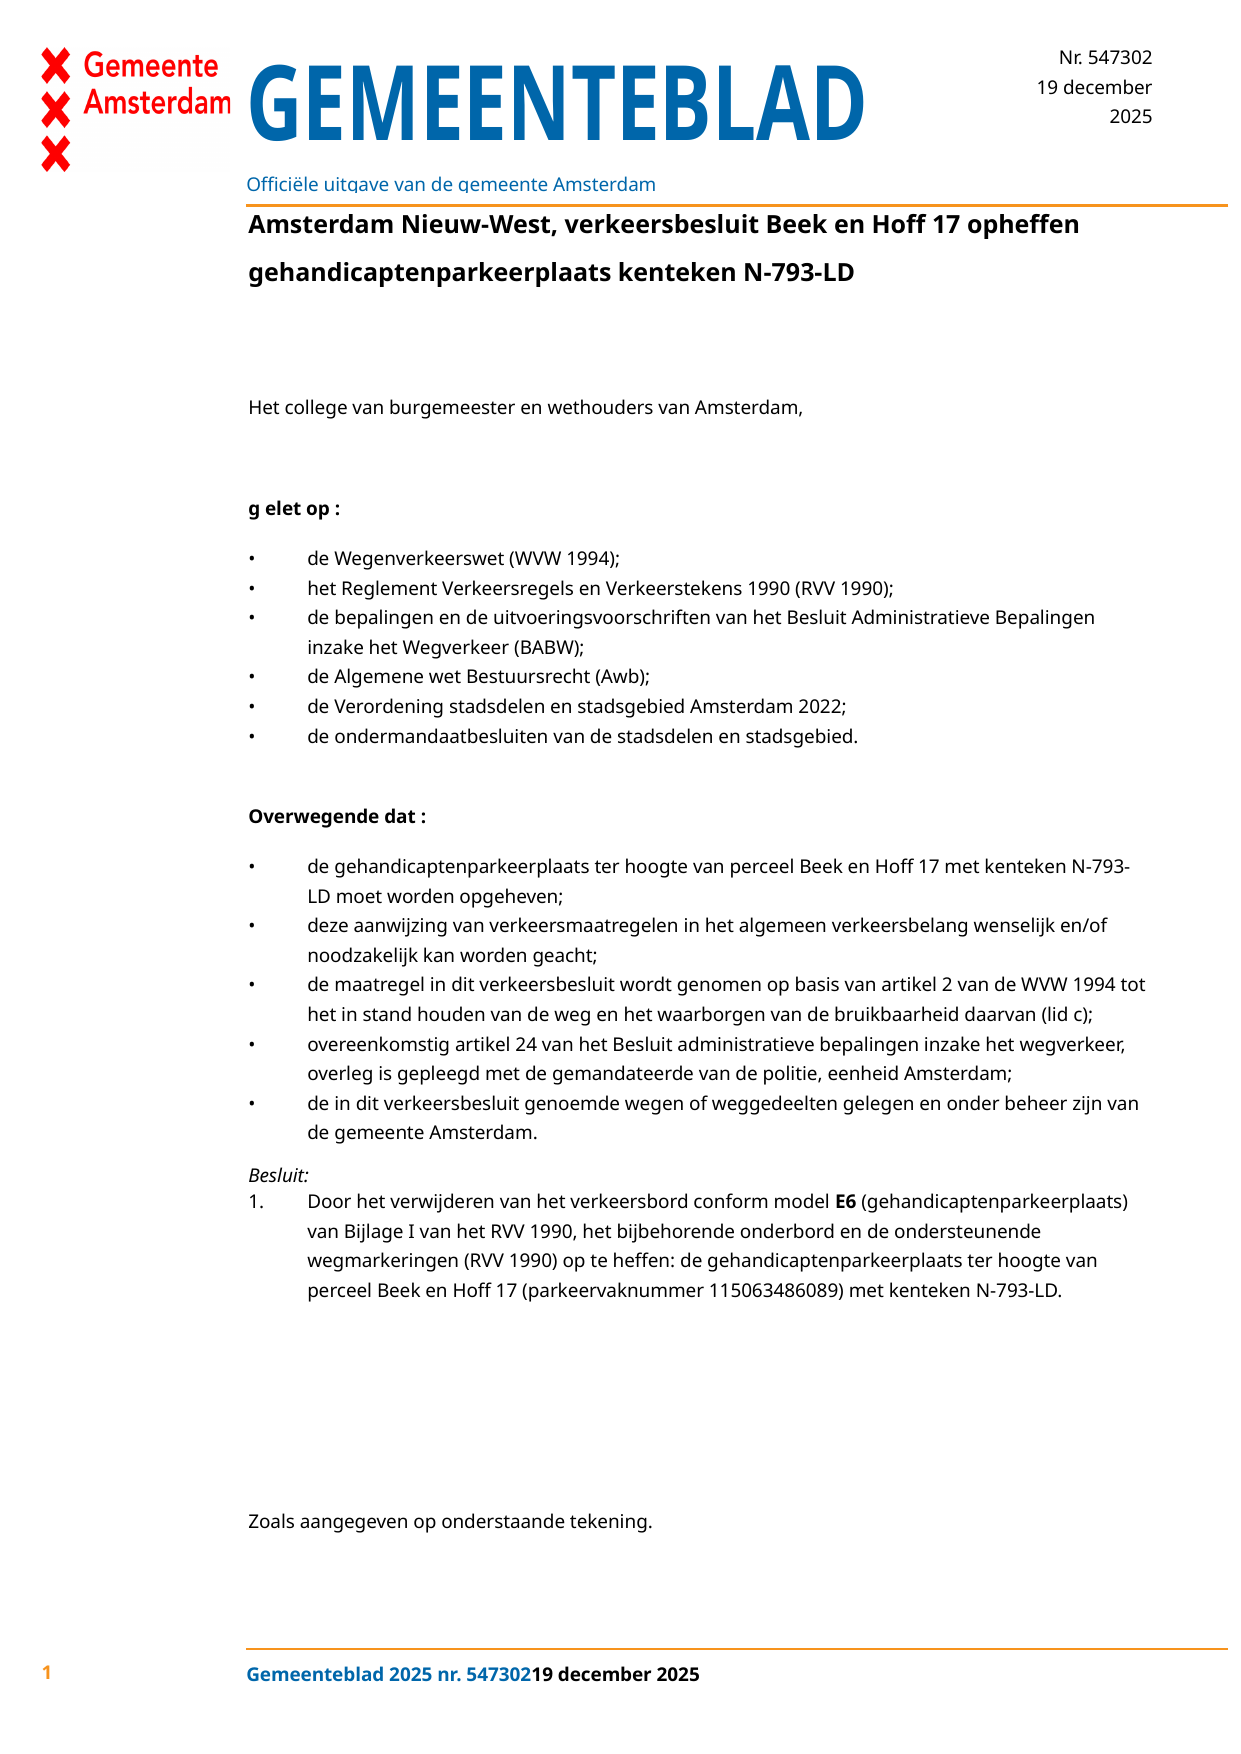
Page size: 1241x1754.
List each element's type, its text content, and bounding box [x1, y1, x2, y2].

list de in dit verkeersbesluit genoemde wegen of weggedeelten gelegen en onder beheer zijn van de gemeente Amsterdam. [248, 1090, 1152, 1145]
text Zoals aangegeven op onderstaande tekening. [248, 1508, 1152, 1534]
list overeenkomstig artikel 24 van het Besluit administratieve bepalingen inzake het wegverkeer, overleg is gepleegd met de gemandateerde van de politie, eenheid Amsterdam; [248, 1031, 1152, 1086]
list de Algemene wet Bestuursrecht (Awb); [248, 664, 1152, 689]
list de Wegenverkeerswet (WVW 1994); [248, 545, 1152, 571]
text Overwegende dat : [248, 803, 1152, 828]
list de maatregel in dit verkeersbesluit wordt genomen op basis van artikel 2 van de WVW 1994 tot het in stand houden van de weg en het waarborgen van de bruikbaarheid daarvan (lid c); [248, 972, 1152, 1027]
list deze aanwijzing van verkeersmaatregelen in het algemeen verkeersbelang wenselijk en/of noodzakelijk kan worden geacht; [248, 912, 1152, 968]
picture [41, 47, 231, 172]
text g elet op : [248, 495, 1152, 521]
text Het college van burgemeester en wethouders van Amsterdam, [248, 394, 1152, 420]
list de bepalingen en de uitvoeringsvoorschriften van het Besluit Administratieve Bepalingen inzake het Wegverkeer (BABW); [248, 604, 1152, 660]
list Door het verwijderen van het verkeersbord conform model E6 (gehandicaptenparkeerplaats) van Bijlage I van het RVV 1990, het bijbehorende onderbord en de ondersteunende wegmarkeringen (RVV 1990) op te heffen: de gehandicaptenparkeerplaats ter hoogte van perceel Beek en Hoff 17 (parkeervaknummer 115063486089) met kenteken N-793-LD. [248, 1188, 1152, 1303]
text Amsterdam Nieuw-West, verkeersbesluit Beek en Hoff 17 opheffen gehandicaptenparkeerplaats kenteken N-793-LD [248, 207, 1152, 288]
list het Reglement Verkeersregels en Verkeerstekens 1990 (RVV 1990); [248, 575, 1152, 601]
text Besluit: [248, 1163, 1152, 1188]
list de ondermandaatbesluiten van de stadsdelen en stadsgebied. [248, 723, 1152, 748]
list de gehandicaptenparkeerplaats ter hoogte van perceel Beek en Hoff 17 met kenteken N-793-LD moet worden opgeheven; [248, 853, 1152, 908]
list de Verordening stadsdelen en stadsgebied Amsterdam 2022; [248, 693, 1152, 719]
